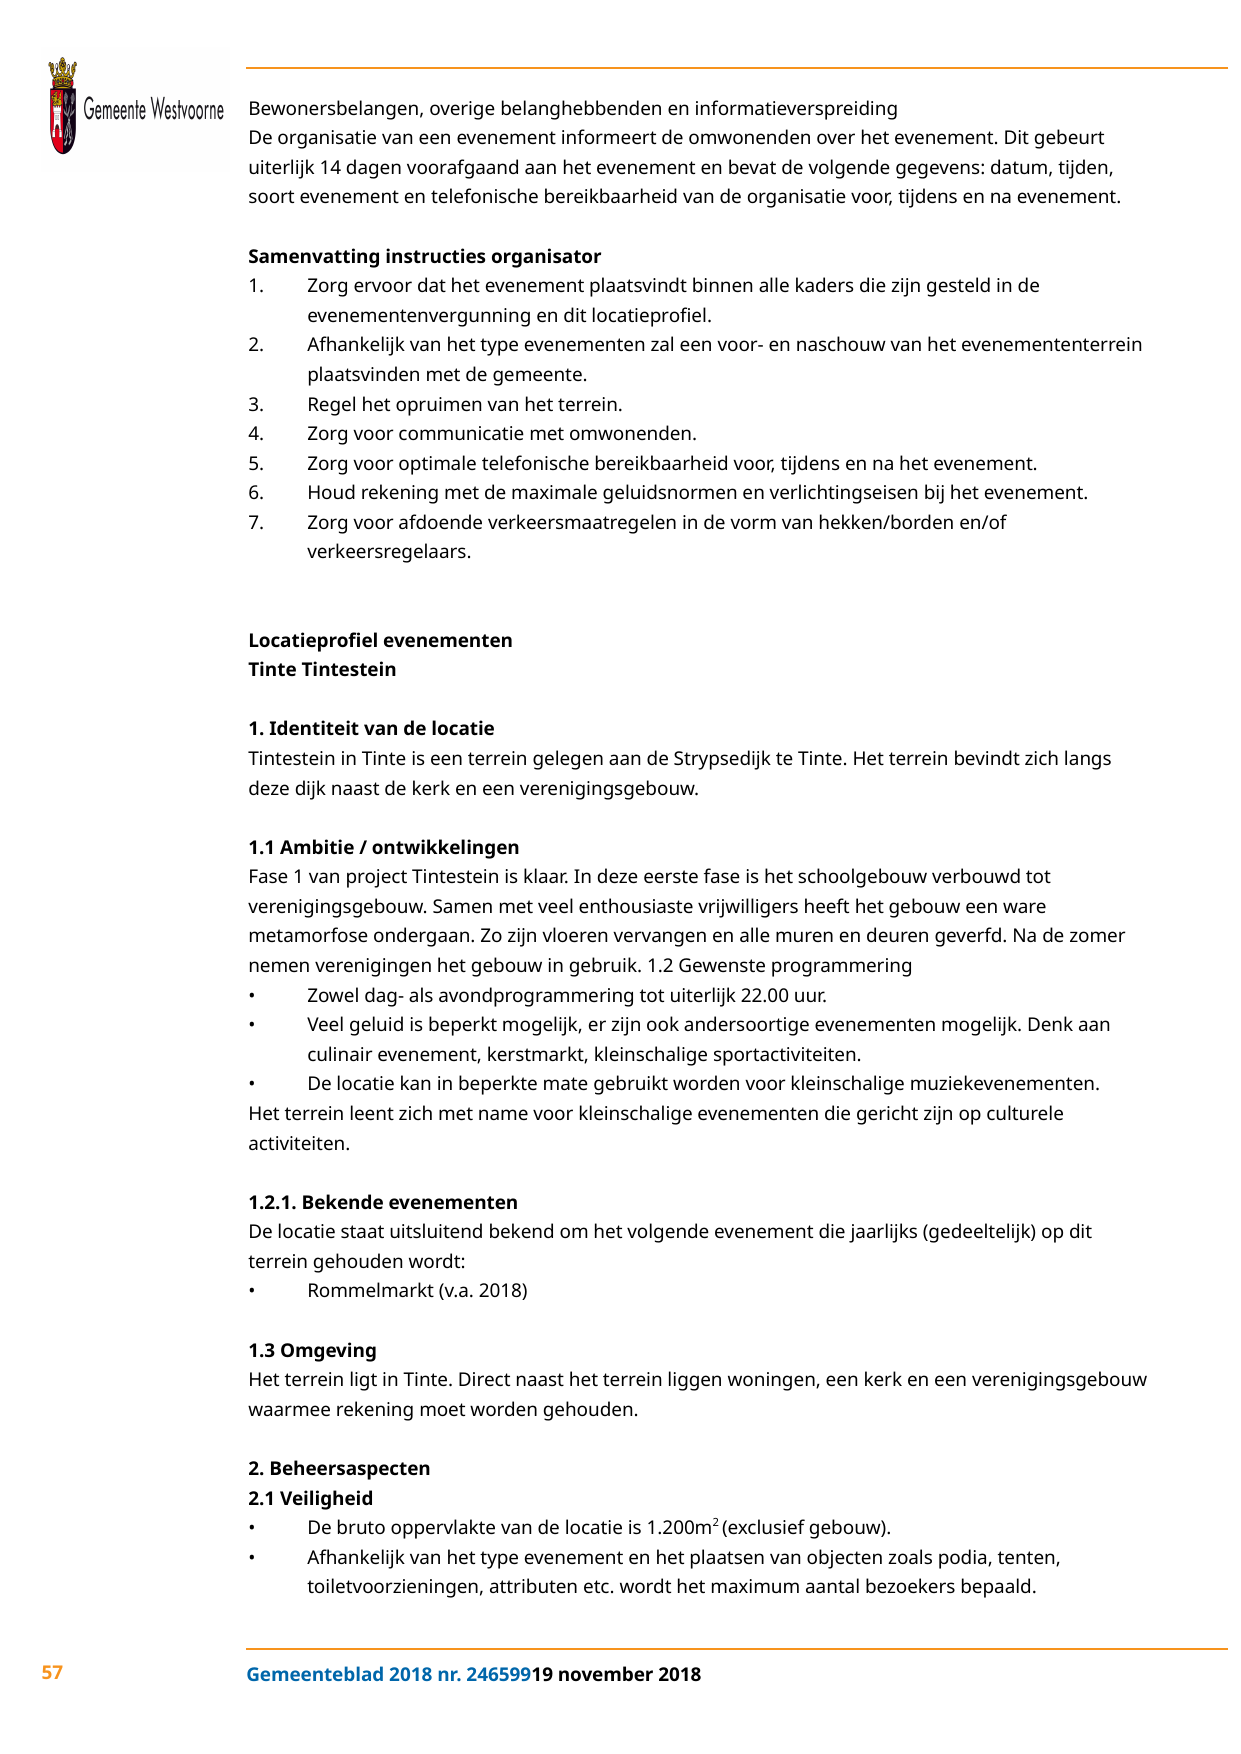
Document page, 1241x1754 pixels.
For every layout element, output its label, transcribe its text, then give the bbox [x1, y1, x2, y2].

text Fase 1 van project Tintestein is klaar. In deze eerste fase is het schoolgebouw verbouwd tot verenigingsgebouw. Samen met veel enthousiaste vrijwilligers heeft het gebouw een ware metamorfose ondergaan. Zo zijn vloeren vervangen en alle muren en deuren geverfd. Na de zomer nemen verenigingen het gebouw in gebruik. 1.2 Gewenste programmering [248, 863, 1152, 978]
text 1.3 Omgeving [248, 1337, 1152, 1362]
list Zowel dag- als avondprogrammering tot uiterlijk 22.00 uur. [248, 982, 1152, 1007]
text 2. Beheersaspecten [248, 1455, 1152, 1481]
text 1.2.1. Bekende evenementen [248, 1189, 1152, 1214]
list De bruto oppervlakte van de locatie is 1.200m2 (exclusief gebouw). [248, 1514, 1152, 1540]
list Veel geluid is beperkt mogelijk, er zijn ook andersoortige evenementen mogelijk. Denk aan culinair evenement, kerstmarkt, kleinschalige sportactiviteiten. [248, 1011, 1152, 1067]
picture [41, 47, 231, 172]
text Tinte Tintestein [248, 656, 1152, 682]
text 1. Identiteit van de locatie [248, 716, 1152, 741]
text Tintestein in Tinte is een terrein gelegen aan de Strypsedijk te Tinte. Het terrein bevindt zich langs deze dijk naast de kerk en een verenigingsgebouw. [248, 745, 1152, 800]
table_header Samenvatting instructies organisator Zorg ervoor dat het evenement plaatsvindt binnen alle kaders die zijn gesteld in de evenementenvergunning en dit locatieprofiel. Afhankelijk van het type evenementen zal een voor- en naschouw van het evenemententerrein plaatsvinden met de gemeente. Regel het opruimen van het terrein. Zorg voor communicatie met omwonenden. Zorg voor optimale telefonische bereikbaarheid voor, tijdens en na het evenement. Houd rekening met de maximale geluidsnormen en verlichtingseisen bij het evenement. Zorg voor afdoende verkeersmaatregelen in de vorm van hekken/borden en/of verkeersregelaars. [248, 243, 1152, 564]
text Bewonersbelangen, overige belanghebbenden en informatieverspreiding [248, 95, 1152, 121]
text De organisatie van een evenement informeert de omwonenden over het evenement. Dit gebeurt uiterlijk 14 dagen voorafgaand aan het evenement en bevat de volgende gegevens: datum, tijden, soort evenement en telefonische bereikbaarheid van de organisatie voor, tijdens en na evenement. [248, 124, 1152, 209]
list Afhankelijk van het type evenement en het plaatsen van objecten zoals podia, tenten, toiletvoorzieningen, attributen etc. wordt het maximum aantal bezoekers bepaald. [248, 1544, 1152, 1599]
text De locatie staat uitsluitend bekend om het volgende evenement die jaarlijks (gedeeltelijk) op dit terrein gehouden wordt: [248, 1218, 1152, 1274]
list De locatie kan in beperkte mate gebruikt worden voor kleinschalige muziekevenementen. [248, 1071, 1152, 1096]
text Locatieprofiel evenementen [248, 627, 1152, 652]
text 1.1 Ambitie / ontwikkelingen [248, 834, 1152, 859]
list Rommelmarkt (v.a. 2018) [248, 1278, 1152, 1303]
text Het terrein leent zich met name voor kleinschalige evenementen die gericht zijn op culturele activiteiten. [248, 1100, 1152, 1155]
text 2.1 Veiligheid [248, 1485, 1152, 1510]
text Het terrein ligt in Tinte. Direct naast het terrein liggen woningen, een kerk en een verenigingsgebouw waarmee rekening moet worden gehouden. [248, 1366, 1152, 1422]
